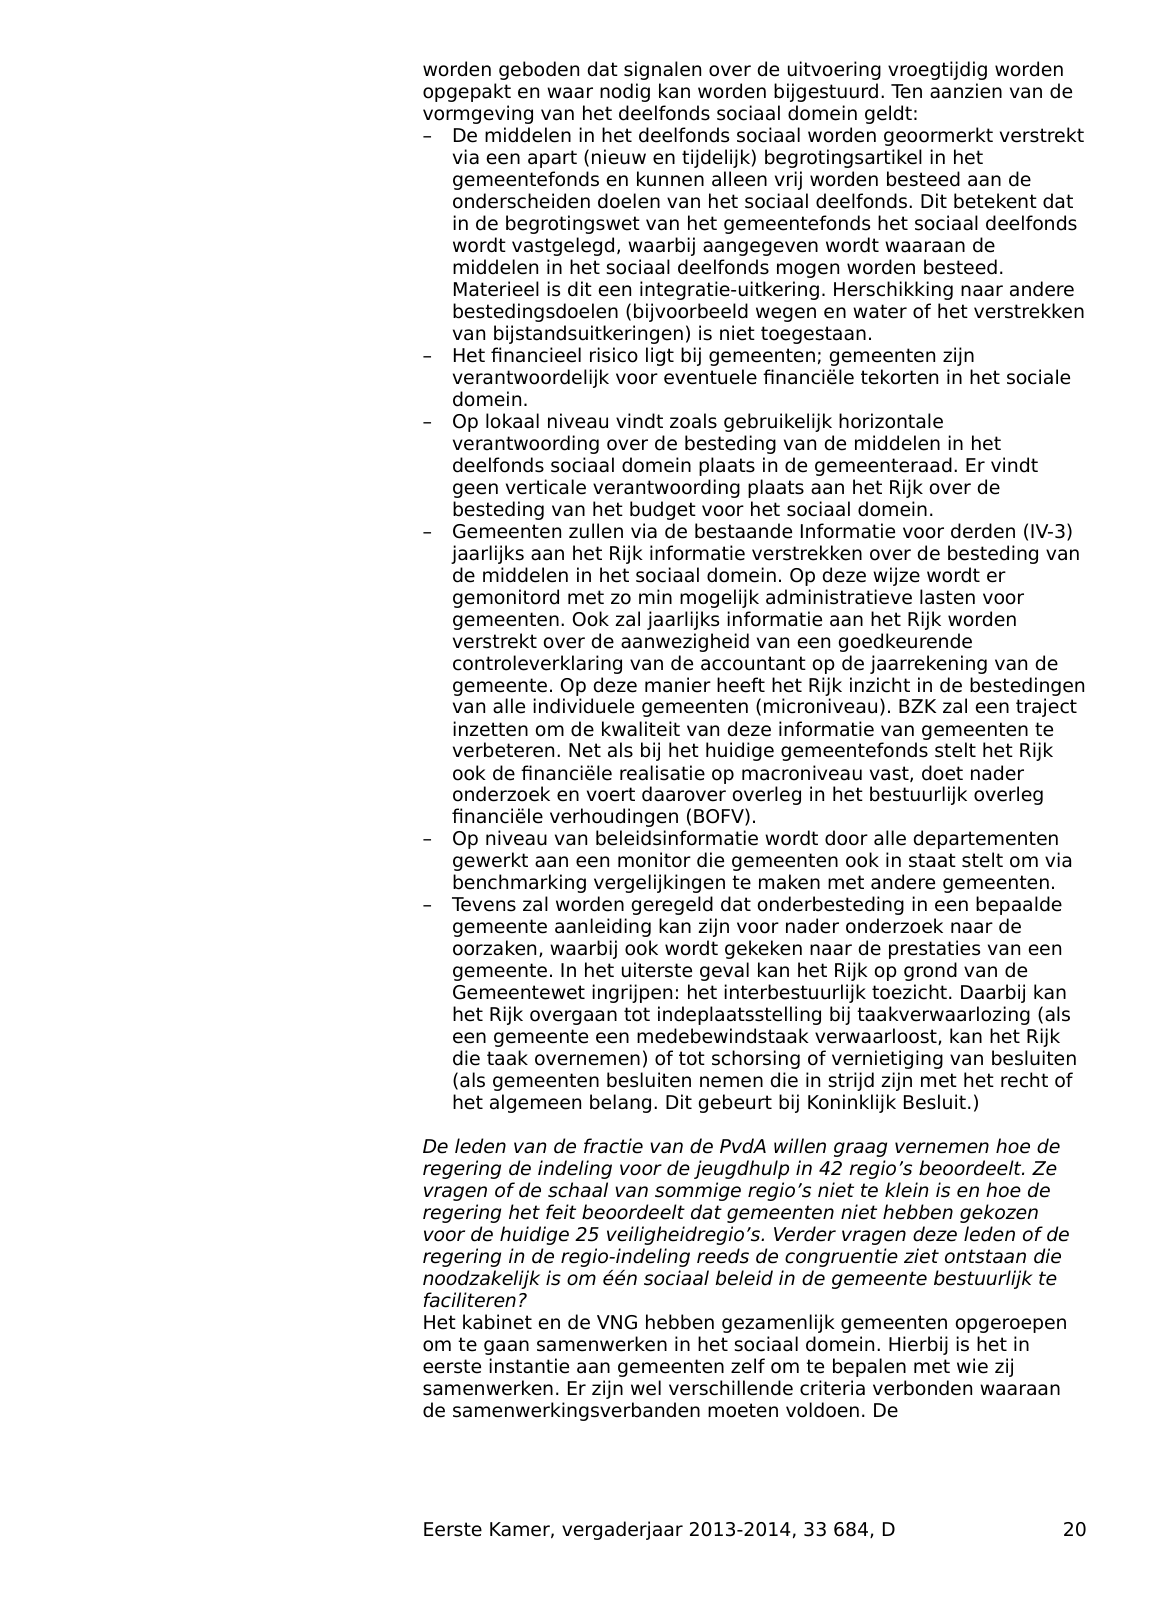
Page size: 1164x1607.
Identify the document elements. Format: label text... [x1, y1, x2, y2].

text De leden van de fractie van de PvdA willen graag vernemen hoe de regering de indeling voor de jeugdhulp in 42 regio’s beoordeelt. Ze vragen of de schaal van sommige regio’s niet te klein is en hoe de regering het feit beoordeelt dat gemeenten niet hebben gekozen voor de huidige 25 veiligheidregio’s. Verder vragen deze leden of de regering in de regio-indeling reeds de congruentie ziet ontstaan die noodzakelijk is om één sociaal beleid in de gemeente bestuurlijk te faciliteren? [422, 1136, 1087, 1312]
text – Gemeenten zullen via de bestaande Informatie voor derden (IV-3) jaarlijks aan het Rijk informatie verstrekken over de besteding van de middelen in het sociaal domein. Op deze wijze wordt er gemonitord met zo min mogelijk administratieve lasten voor gemeenten. Ook zal jaarlijks informatie aan het Rijk worden verstrekt over de aanwezigheid van een goedkeurende controleverklaring van de accountant op de jaarrekening van de gemeente. Op deze manier heeft het Rijk inzicht in de bestedingen van alle individuele gemeenten (microniveau). BZK zal een traject inzetten om de kwaliteit van deze informatie van gemeenten te verbeteren. Net als bij het huidige gemeentefonds stelt het Rijk ook de financiële realisatie op macroniveau vast, doet nader onderzoek en voert daarover overleg in het bestuurlijk overleg financiële verhoudingen (BOFV). [422, 521, 1087, 828]
text – Tevens zal worden geregeld dat onderbesteding in een bepaalde gemeente aanleiding kan zijn voor nader onderzoek naar de oorzaken, waarbij ook wordt gekeken naar de prestaties van een gemeente. In het uiterste geval kan het Rijk op grond van de Gemeentewet ingrijpen: het interbestuurlijk toezicht. Daarbij kan het Rijk overgaan tot indeplaatsstelling bij taakverwaarlozing (als een gemeente een medebewindstaak verwaarloost, kan het Rijk die taak overnemen) of tot schorsing of vernietiging van besluiten (als gemeenten besluiten nemen die in strijd zijn met het recht of het algemeen belang. Dit gebeurt bij Koninklijk Besluit.) [422, 894, 1087, 1114]
text – Op niveau van beleidsinformatie wordt door alle departementen gewerkt aan een monitor die gemeenten ook in staat stelt om via benchmarking vergelijkingen te maken met andere gemeenten. [422, 828, 1087, 894]
text – Op lokaal niveau vindt zoals gebruikelijk horizontale verantwoording over de besteding van de middelen in het deelfonds sociaal domein plaats in de gemeenteraad. Er vindt geen verticale verantwoording plaats aan het Rijk over de besteding van het budget voor het sociaal domein. [422, 411, 1087, 521]
text – De middelen in het deelfonds sociaal worden geoormerkt verstrekt via een apart (nieuw en tijdelijk) begrotingsartikel in het gemeentefonds en kunnen alleen vrij worden besteed aan de onderscheiden doelen van het sociaal deelfonds. Dit betekent dat in de begrotingswet van het gemeentefonds het sociaal deelfonds wordt vastgelegd, waarbij aangegeven wordt waaraan de middelen in het sociaal deelfonds mogen worden besteed. Materieel is dit een integratie-uitkering. Herschikking naar andere bestedingsdoelen (bijvoorbeeld wegen en water of het verstrekken van bijstandsuitkeringen) is niet toegestaan. [422, 125, 1087, 345]
text Het kabinet en de VNG hebben gezamenlijk gemeenten opgeroepen om te gaan samenwerken in het sociaal domein. Hierbij is het in eerste instantie aan gemeenten zelf om te bepalen met wie zij samenwerken. Er zijn wel verschillende criteria verbonden waaraan de samenwerkingsverbanden moeten voldoen. De [422, 1312, 1087, 1422]
text worden geboden dat signalen over de uitvoering vroegtijdig worden opgepakt en waar nodig kan worden bijgestuurd. Ten aanzien van de vormgeving van het deelfonds sociaal domein geldt: [422, 59, 1087, 125]
text – Het financieel risico ligt bij gemeenten; gemeenten zijn verantwoordelijk voor eventuele financiële tekorten in het sociale domein. [422, 345, 1087, 411]
